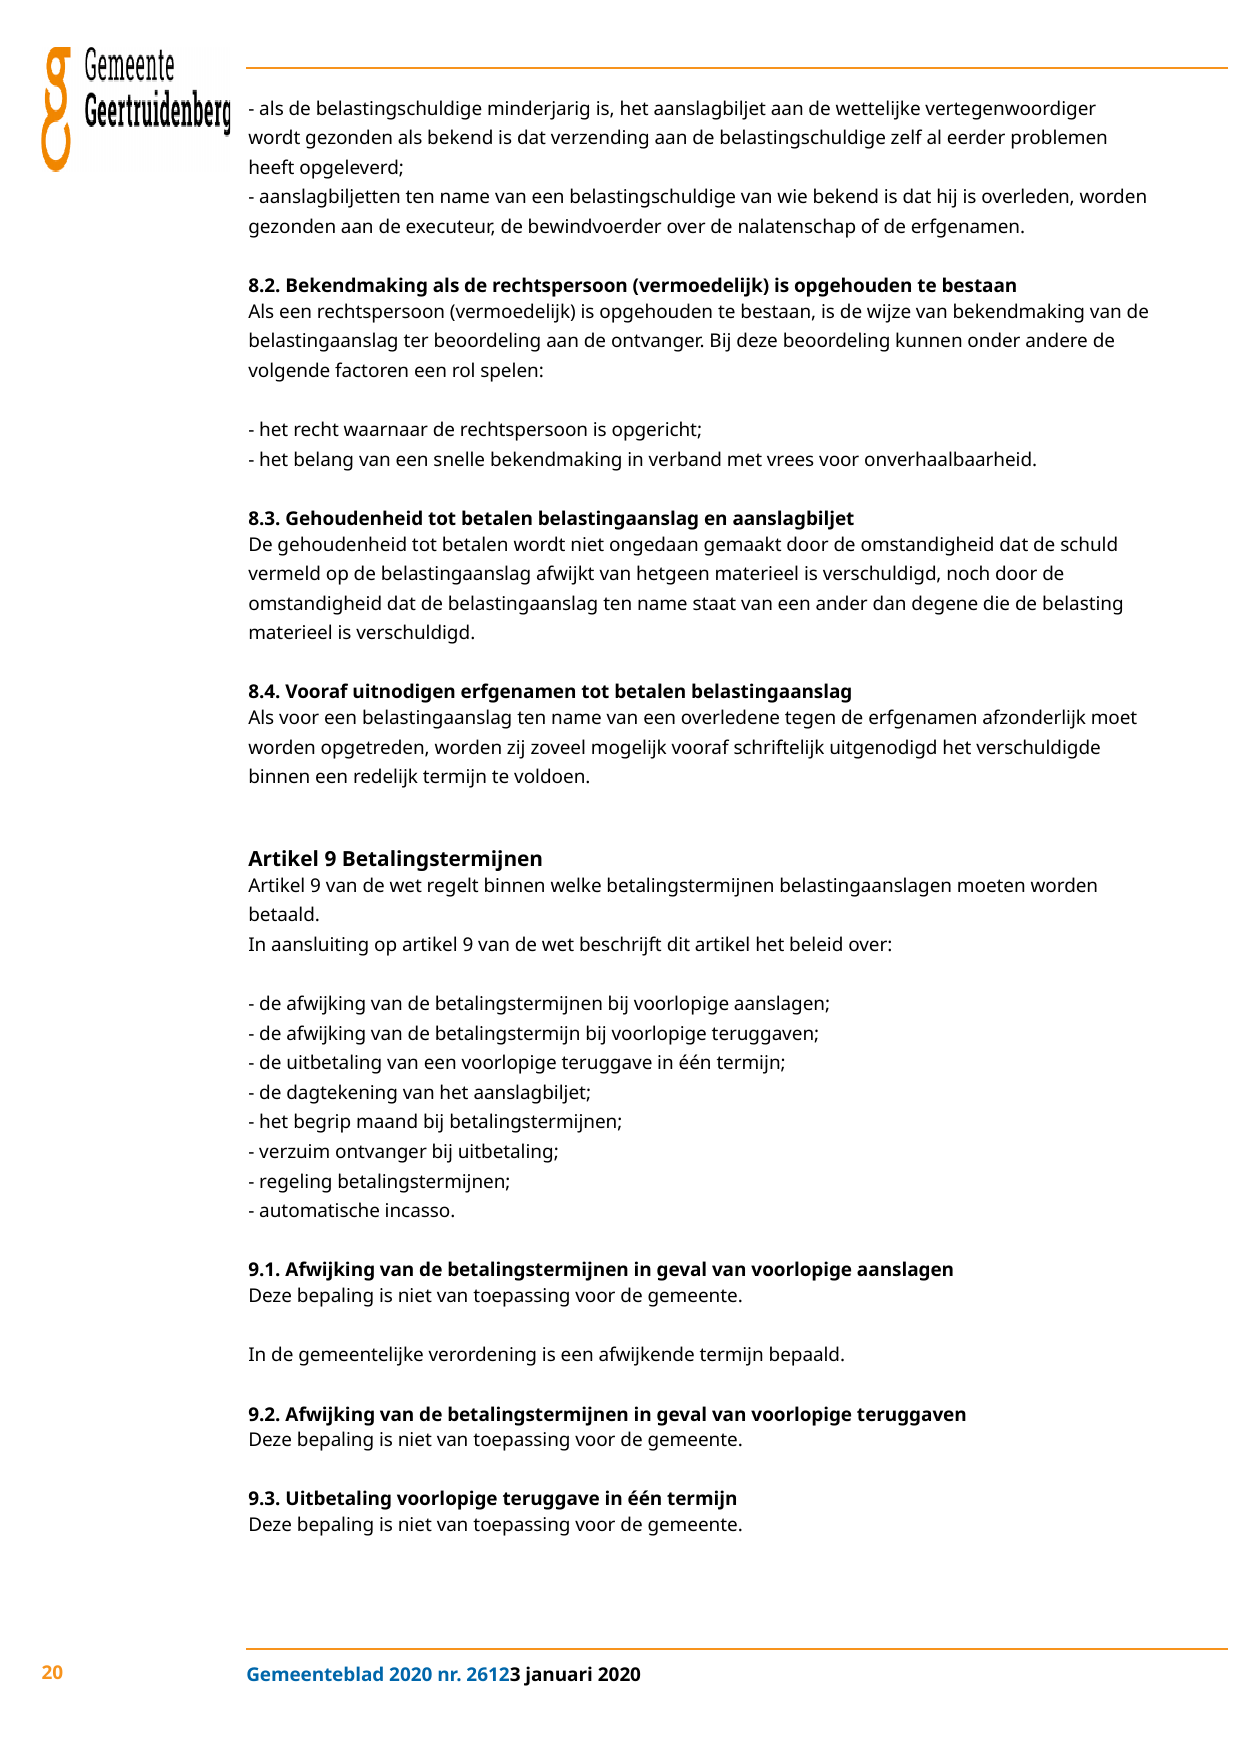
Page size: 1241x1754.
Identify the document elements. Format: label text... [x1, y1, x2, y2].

text 9.1. Afwijking van de betalingstermijnen in geval van voorlopige aanslagen [248, 1257, 1152, 1282]
text - het belang van een snelle bekendmaking in verband met vrees voor onverhaalbaarheid. [248, 446, 1152, 472]
text Deze bepaling is niet van toepassing voor de gemeente. [248, 1282, 1152, 1308]
text - het begrip maand bij betalingstermijnen; [248, 1109, 1152, 1134]
text 9.2. Afwijking van de betalingstermijnen in geval van voorlopige teruggaven [248, 1401, 1152, 1426]
text - het recht waarnaar de rechtspersoon is opgericht; [248, 416, 1152, 442]
text De gehoudenheid tot betalen wordt niet ongedaan gemaakt door de omstandigheid dat de schuld vermeld op de belastingaanslag afwijkt van hetgeen materieel is verschuldigd, noch door de omstandigheid dat de belastingaanslag ten name staat van een ander dan degene die de belasting materieel is verschuldigd. [248, 531, 1152, 645]
text In aansluiting op artikel 9 van de wet beschrijft dit artikel het beleid over: [248, 931, 1152, 957]
text - als de belastingschuldige minderjarig is, het aanslagbiljet aan de wettelijke vertegenwoordiger wordt gezonden als bekend is dat verzending aan de belastingschuldige zelf al eerder problemen heeft opgeleverd; [248, 95, 1152, 180]
text Als een rechtspersoon (vermoedelijk) is opgehouden te bestaan, is de wijze van bekendmaking van de belastingaanslag ter beoordeling aan de ontvanger. Bij deze beoordeling kunnen onder andere de volgende factoren een rol spelen: [248, 298, 1152, 383]
text Artikel 9 Betalingstermijnen [248, 844, 1152, 872]
text 8.4. Vooraf uitnodigen erfgenamen tot betalen belastingaanslag [248, 679, 1152, 704]
text 8.3. Gehoudenheid tot betalen belastingaanslag en aanslagbiljet [248, 505, 1152, 531]
text - de afwijking van de betalingstermijn bij voorlopige teruggaven; [248, 1020, 1152, 1046]
text In de gemeentelijke verordening is een afwijkende termijn bepaald. [248, 1342, 1152, 1367]
text 8.2. Bekendmaking als de rechtspersoon (vermoedelijk) is opgehouden te bestaan [248, 272, 1152, 298]
text Deze bepaling is niet van toepassing voor de gemeente. [248, 1511, 1152, 1537]
picture [41, 47, 231, 172]
text - verzuim ontvanger bij uitbetaling; [248, 1138, 1152, 1164]
text Artikel 9 van de wet regelt binnen welke betalingstermijnen belastingaanslagen moeten worden betaald. [248, 872, 1152, 927]
text - de uitbetaling van een voorlopige teruggave in één termijn; [248, 1049, 1152, 1075]
text - regeling betalingstermijnen; [248, 1168, 1152, 1194]
text - automatische incasso. [248, 1197, 1152, 1223]
text - de dagtekening van het aanslagbiljet; [248, 1079, 1152, 1105]
text - de afwijking van de betalingstermijnen bij voorlopige aanslagen; [248, 990, 1152, 1016]
text 9.3. Uitbetaling voorlopige teruggave in één termijn [248, 1486, 1152, 1511]
text - aanslagbiljetten ten name van een belastingschuldige van wie bekend is dat hij is overleden, worden gezonden aan de executeur, de bewindvoerder over de nalatenschap of de erfgenamen. [248, 183, 1152, 239]
text Deze bepaling is niet van toepassing voor de gemeente. [248, 1426, 1152, 1452]
text Als voor een belastingaanslag ten name van een overledene tegen de erfgenamen afzonderlijk moet worden opgetreden, worden zij zoveel mogelijk vooraf schriftelijk uitgenodigd het verschuldigde binnen een redelijk termijn te voldoen. [248, 704, 1152, 789]
